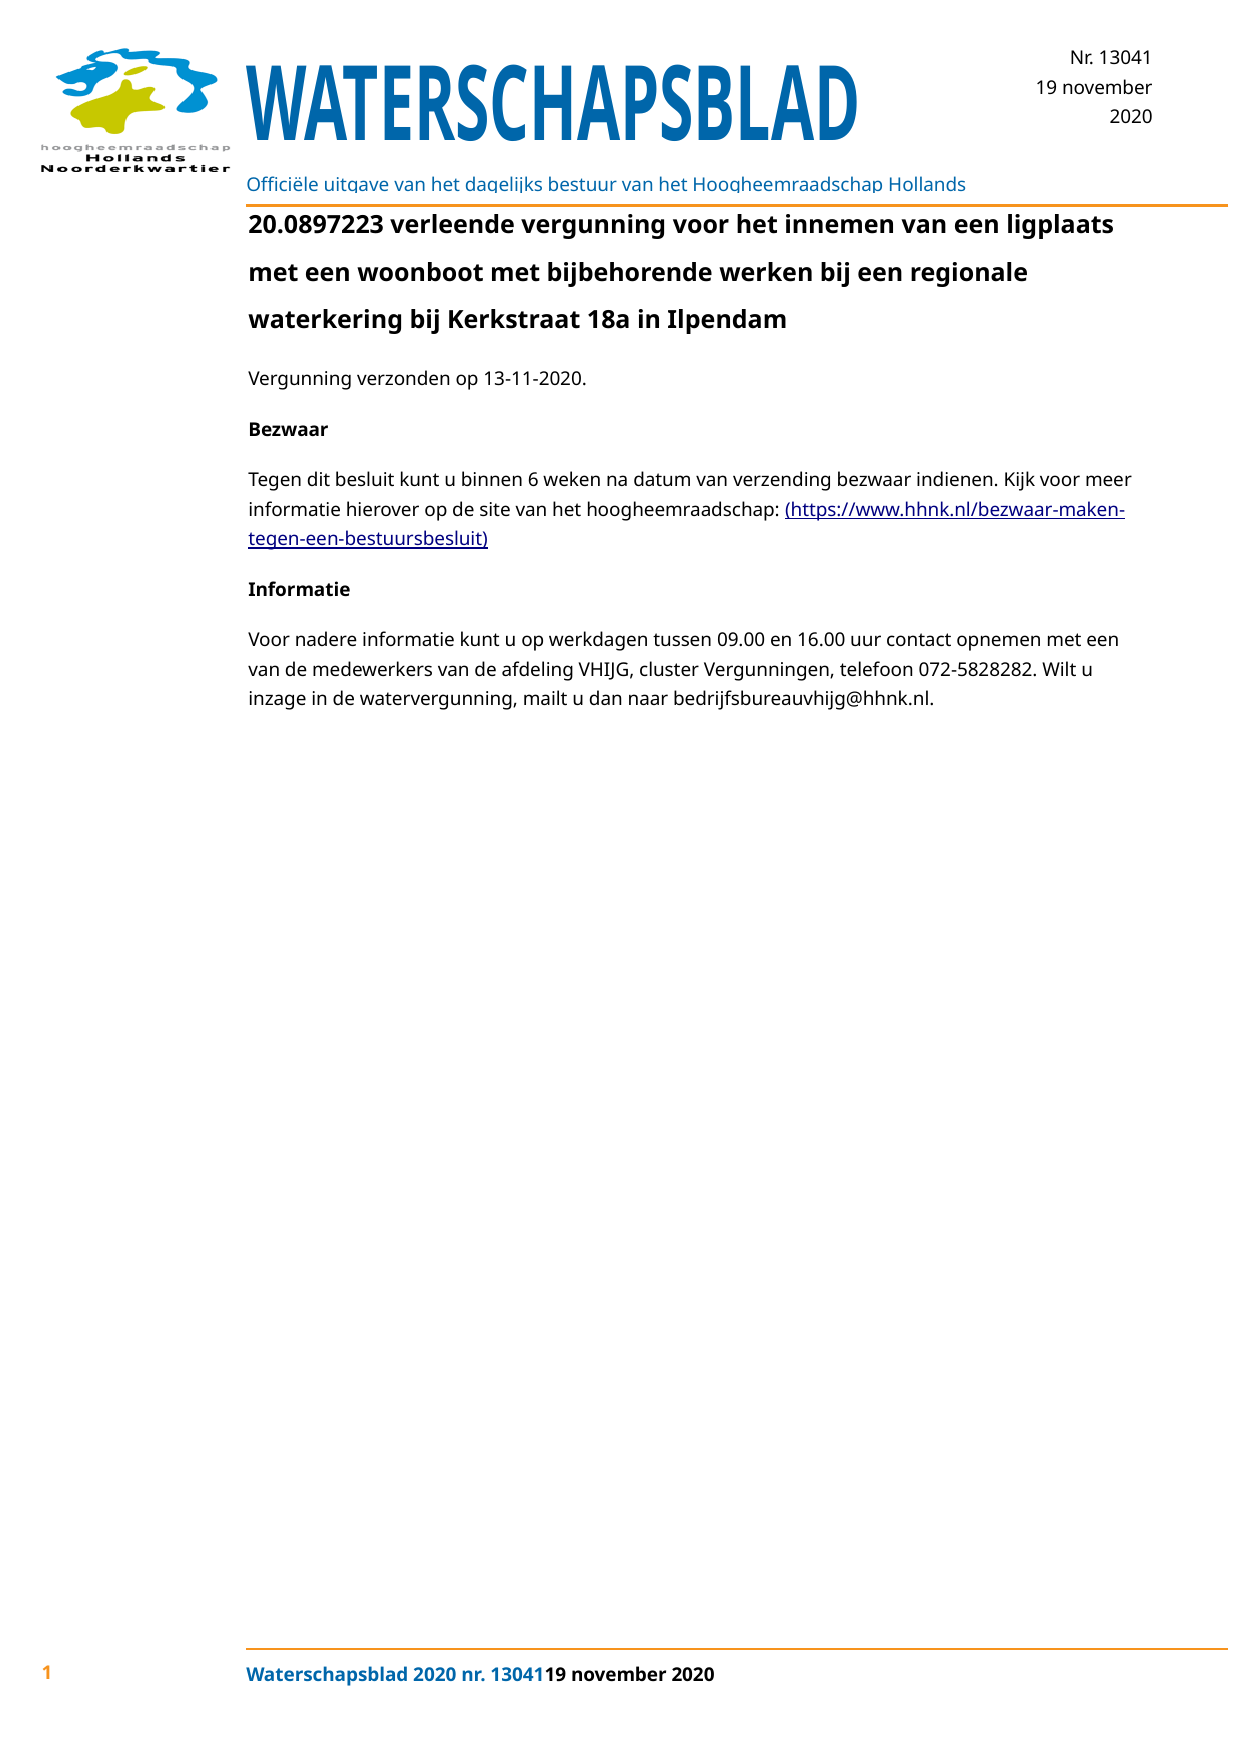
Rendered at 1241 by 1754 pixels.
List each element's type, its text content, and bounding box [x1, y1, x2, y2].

text 20.0897223 verleende vergunning voor het innemen van een ligplaats met een woonboot met bijbehorende werken bij een regionale waterkering bij Kerkstraat 18a in Ilpendam [248, 207, 1152, 336]
text Informatie [248, 576, 1152, 602]
picture [41, 47, 231, 172]
text Vergunning verzonden op 13-11-2020. [248, 366, 1152, 391]
text Voor nadere informatie kunt u op werkdagen tussen 09.00 en 16.00 uur contact opnemen met een van de medewerkers van de afdeling VHIJG, cluster Vergunningen, telefoon 072-5828282. Wilt u inzage in de watervergunning, mailt u dan naar bedrijfsbureauvhijg@hhnk.nl. [248, 626, 1152, 711]
text Bezwaar [248, 416, 1152, 442]
text Tegen dit besluit kunt u binnen 6 weken na datum van verzending bezwaar indienen. Kijk voor meer informatie hierover op de site van het hoogheemraadschap: (https://www.hhnk.nl/bezwaar-maken-tegen-een-bestuursbesluit) [248, 466, 1152, 551]
